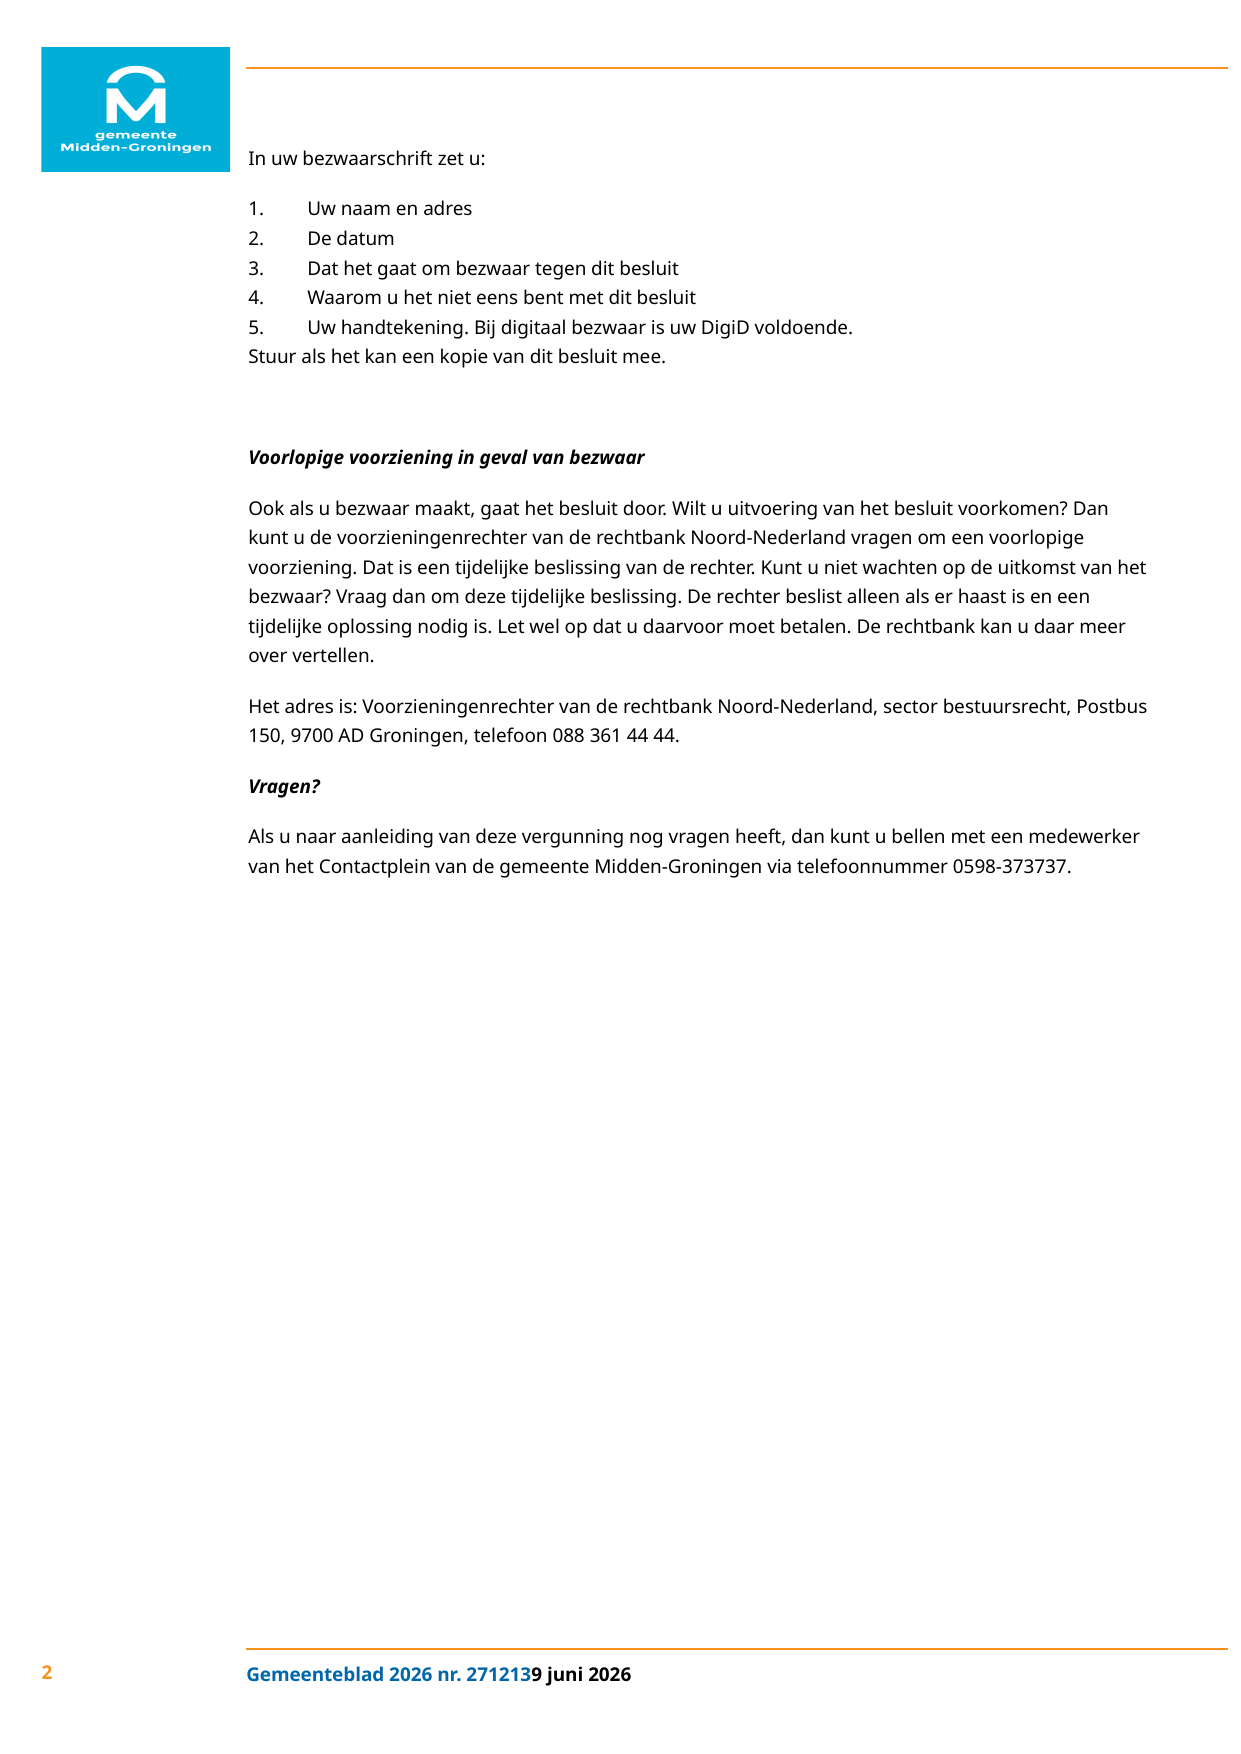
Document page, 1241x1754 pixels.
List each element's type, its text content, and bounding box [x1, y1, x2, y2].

list Dat het gaat om bezwaar tegen dit besluit [248, 255, 1152, 281]
text Voorlopige voorziening in geval van bezwaar [248, 444, 1152, 470]
list Uw naam en adres [248, 196, 1152, 221]
list Uw handtekening. Bij digitaal bezwaar is uw DigiD voldoende. [248, 314, 1152, 340]
picture [108, 66, 164, 82]
text Het adres is: Voorzieningenrechter van de rechtbank Noord-Nederland, sector bestuursrecht, Postbus 150, 9700 AD Groningen, telefoon 088 361 44 44. [248, 693, 1152, 748]
text Als u naar aanleiding van deze vergunning nog vragen heeft, dan kunt u bellen met een medewerker van het Contactplein van de gemeente Midden-Groningen via telefoonnummer 0598-373737. [248, 823, 1152, 879]
text Stuur als het kan een kopie van dit besluit mee. [248, 343, 1152, 369]
picture [184, 146, 190, 153]
text Ook als u bezwaar maakt, gaat het besluit door. Wilt u uitvoering van het besluit voorkomen? Dan kunt u de voorzieningenrechter van de rechtbank Noord-Nederland vragen om een voorlopige voorziening. Dat is een tijdelijke beslissing van de rechter. Kunt u niet wachten op de uitkomst van het bezwaar? Vraag dan om deze tijdelijke beslissing. De rechter beslist alleen als er haast is en een tijdelijke oplossing nodig is. Let wel op dat u daarvoor moet betalen. De rechtbank kan u daar meer over vertellen. [248, 495, 1152, 668]
list De datum [248, 225, 1152, 251]
picture [107, 89, 165, 122]
text In uw bezwaarschrift zet u: [248, 145, 1152, 171]
text Vragen? [248, 773, 1152, 799]
list Waarom u het niet eens bent met dit besluit [248, 284, 1152, 310]
